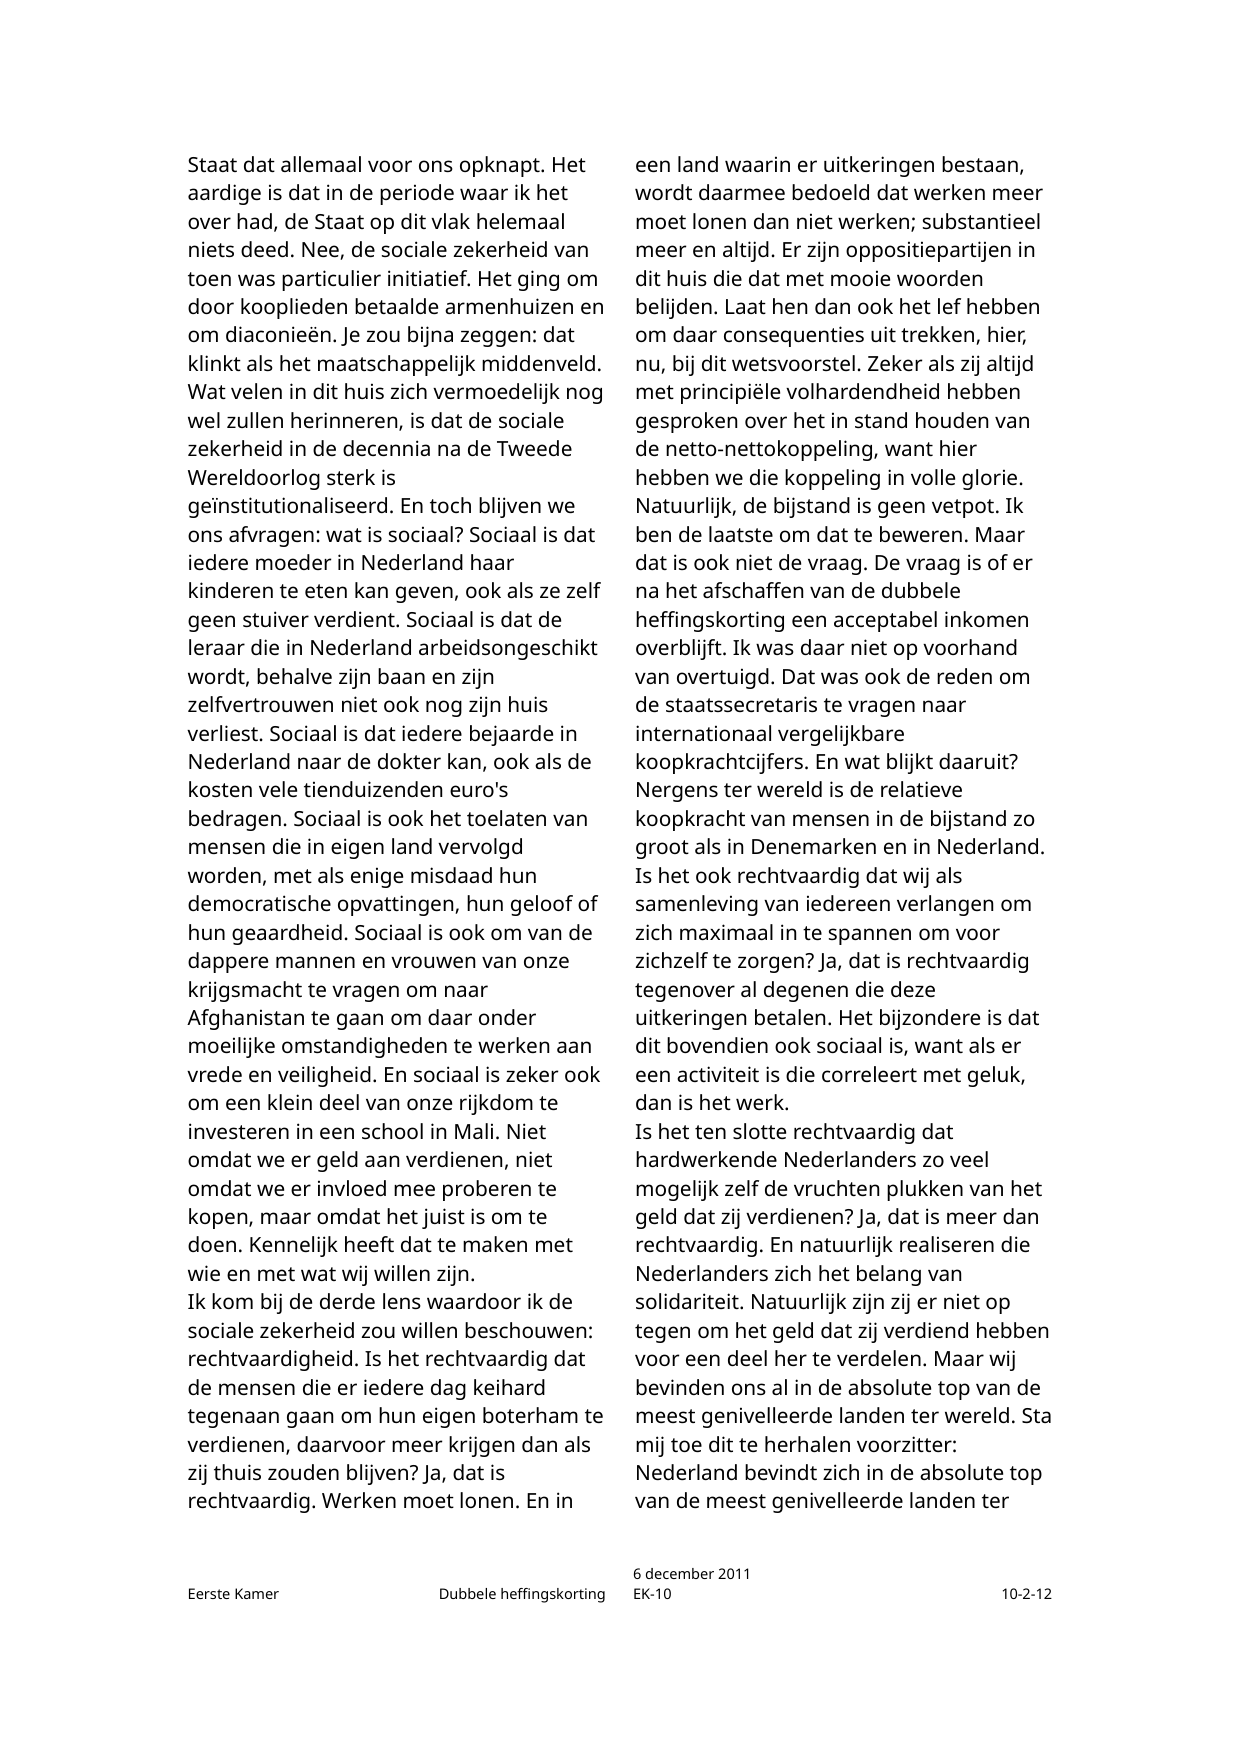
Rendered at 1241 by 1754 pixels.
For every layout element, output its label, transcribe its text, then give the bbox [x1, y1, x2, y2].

text Wat velen in dit huis zich vermoedelijk nog wel zullen herinneren, is dat de sociale zekerheid in de decennia na de Tweede Wereldoorlog sterk is geïnstitutionaliseerd. En toch blijven we ons afvragen: wat is sociaal? Sociaal is dat iedere moeder in Nederland haar kinderen te eten kan geven, ook als ze zelf geen stuiver verdient. Sociaal is dat de leraar die in Nederland arbeidsongeschikt wordt, behalve zijn baan en zijn zelfvertrouwen niet ook nog zijn huis verliest. Sociaal is dat iedere bejaarde in Nederland naar de dokter kan, ook als de kosten vele tienduizenden euro's bedragen. Sociaal is ook het toelaten van mensen die in eigen land vervolgd worden, met als enige misdaad hun democratische opvattingen, hun geloof of hun geaardheid. Sociaal is ook om van de dappere mannen en vrouwen van onze krijgsmacht te vragen om naar Afghanistan te gaan om daar onder moeilijke omstandigheden te werken aan vrede en veiligheid. En sociaal is zeker ook om een klein deel van onze rijkdom te investeren in een school in Mali. Niet omdat we er geld aan verdienen, niet omdat we er invloed mee proberen te kopen, maar omdat het juist is om te doen. Kennelijk heeft dat te maken met wie en met wat wij willen zijn. [187, 377, 605, 1287]
text een land waarin er uitkeringen bestaan, wordt daarmee bedoeld dat werken meer moet lonen dan niet werken; substantieel meer en altijd. Er zijn oppositiepartijen in dit huis die dat met mooie woorden belijden. Laat hen dan ook het lef hebben om daar consequenties uit trekken, hier, nu, bij dit wetsvoorstel. Zeker als zij altijd met principiële volhardendheid hebben gesproken over het in stand houden van de netto-nettokoppeling, want hier hebben we die koppeling in volle glorie. Natuurlijk, de bijstand is geen vetpot. Ik ben de laatste om dat te beweren. Maar dat is ook niet de vraag. De vraag is of er na het afschaffen van de dubbele heffingskorting een acceptabel inkomen overblijft. Ik was daar niet op voorhand van overtuigd. Dat was ook de reden om de staatssecretaris te vragen naar internationaal vergelijkbare koopkrachtcijfers. En wat blijkt daaruit? Nergens ter wereld is de relatieve koopkracht van mensen in de bijstand zo groot als in Denemarken en in Nederland. [635, 150, 1053, 861]
text Ik kom bij de derde lens waardoor ik de sociale zekerheid zou willen beschouwen: rechtvaardigheid. Is het rechtvaardig dat de mensen die er iedere dag keihard tegenaan gaan om hun eigen boterham te verdienen, daarvoor meer krijgen dan als zij thuis zouden blijven? Ja, dat is rechtvaardig. Werken moet lonen. En in [187, 1287, 605, 1515]
text Is het ook rechtvaardig dat wij als samenleving van iedereen verlangen om zich maximaal in te spannen om voor zichzelf te zorgen? Ja, dat is rechtvaardig tegenover al degenen die deze uitkeringen betalen. Het bijzondere is dat dit bovendien ook sociaal is, want als er een activiteit is die correleert met geluk, dan is het werk. [635, 861, 1053, 1117]
text Is het ten slotte rechtvaardig dat hardwerkende Nederlanders zo veel mogelijk zelf de vruchten plukken van het geld dat zij verdienen? Ja, dat is meer dan rechtvaardig. En natuurlijk realiseren die Nederlanders zich het belang van solidariteit. Natuurlijk zijn zij er niet op tegen om het geld dat zij verdiend hebben voor een deel her te verdelen. Maar wij bevinden ons al in de absolute top van de meest genivelleerde landen ter wereld. Sta mij toe dit te herhalen voorzitter: Nederland bevindt zich in de absolute top van de meest genivelleerde landen ter [635, 1117, 1053, 1515]
text Staat dat allemaal voor ons opknapt. Het aardige is dat in de periode waar ik het over had, de Staat op dit vlak helemaal niets deed. Nee, de sociale zekerheid van toen was particulier initiatief. Het ging om door kooplieden betaalde armenhuizen en om diaconieën. Je zou bijna zeggen: dat klinkt als het maatschappelijk middenveld. [187, 150, 605, 377]
